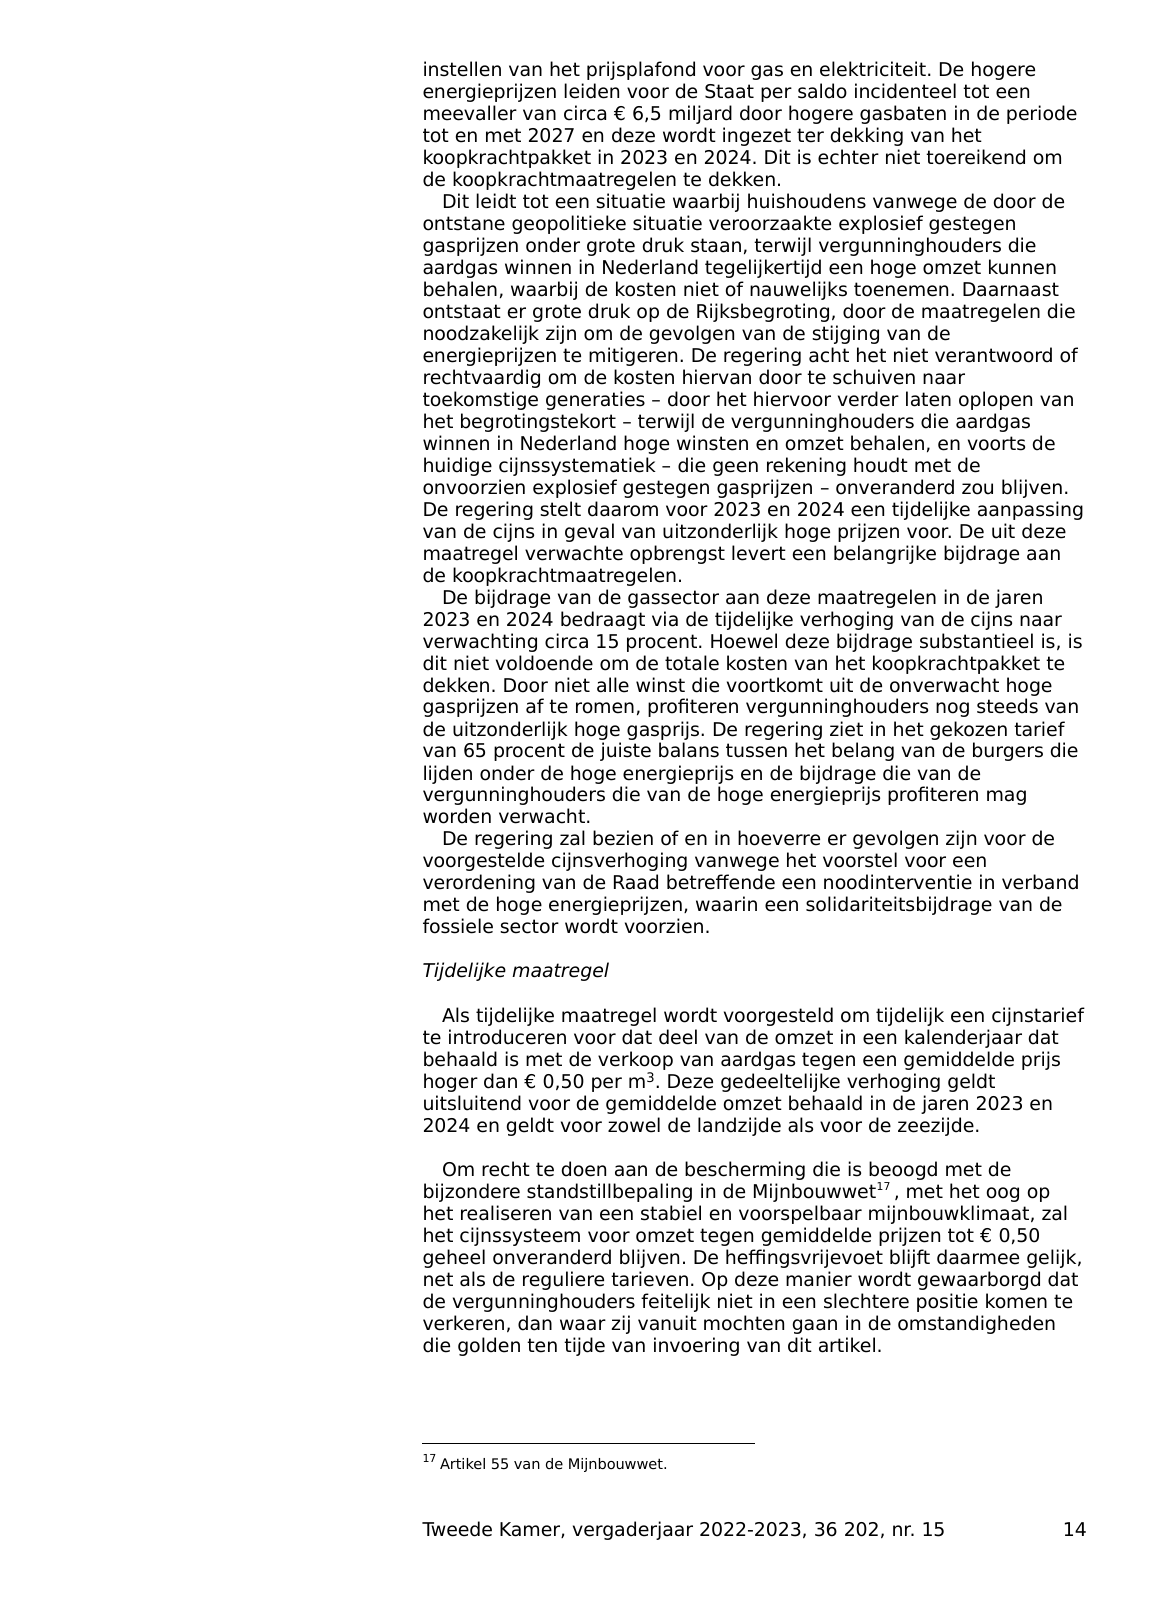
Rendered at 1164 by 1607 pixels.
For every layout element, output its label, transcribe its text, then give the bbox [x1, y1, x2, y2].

subtitle Tijdelijke maatregel [422, 960, 1087, 982]
text Als tijdelijke maatregel wordt voorgesteld om tijdelijk een cijnstarief te introduceren voor dat deel van de omzet in een kalenderjaar dat behaald is met de verkoop van aardgas tegen een gemiddelde prijs hoger dan € 0,50 per m3. Deze gedeeltelijke verhoging geldt uitsluitend voor de gemiddelde omzet behaald in de jaren 2023 en 2024 en geldt voor zowel de landzijde als voor de zeezijde. [422, 1004, 1087, 1136]
text De bijdrage van de gassector aan deze maatregelen in de jaren 2023 en 2024 bedraagt via de tijdelijke verhoging van de cijns naar verwachting circa 15 procent. Hoewel deze bijdrage substantieel is, is dit niet voldoende om de totale kosten van het koopkrachtpakket te dekken. Door niet alle winst die voortkomt uit de onverwacht hoge gasprijzen af te romen, profiteren vergunninghouders nog steeds van de uitzonderlijk hoge gasprijs. De regering ziet in het gekozen tarief van 65 procent de juiste balans tussen het belang van de burgers die lijden onder de hoge energieprijs en de bijdrage die van de vergunninghouders die van de hoge energieprijs profiteren mag worden verwacht. [422, 587, 1087, 828]
text Artikel 55 van de Mijnbouwwet. [422, 1452, 1087, 1474]
text De regering zal bezien of en in hoeverre er gevolgen zijn voor de voorgestelde cijnsverhoging vanwege het voorstel voor een verordening van de Raad betreffende een noodinterventie in verband met de hoge energieprijzen, waarin een solidariteitsbijdrage van de fossiele sector wordt voorzien. [422, 828, 1087, 938]
text instellen van het prijsplafond voor gas en elektriciteit. De hogere energieprijzen leiden voor de Staat per saldo incidenteel tot een meevaller van circa € 6,5 miljard door hogere gasbaten in de periode tot en met 2027 en deze wordt ingezet ter dekking van het koopkrachtpakket in 2023 en 2024. Dit is echter niet toereikend om de koopkrachtmaatregelen te dekken. [422, 59, 1087, 191]
text Dit leidt tot een situatie waarbij huishoudens vanwege de door de ontstane geopolitieke situatie veroorzaakte explosief gestegen gasprijzen onder grote druk staan, terwijl vergunninghouders die aardgas winnen in Nederland tegelijkertijd een hoge omzet kunnen behalen, waarbij de kosten niet of nauwelijks toenemen. Daarnaast ontstaat er grote druk op de Rijksbegroting, door de maatregelen die noodzakelijk zijn om de gevolgen van de stijging van de energieprijzen te mitigeren. De regering acht het niet verantwoord of rechtvaardig om de kosten hiervan door te schuiven naar toekomstige generaties – door het hiervoor verder laten oplopen van het begrotingstekort – terwijl de vergunninghouders die aardgas winnen in Nederland hoge winsten en omzet behalen, en voorts de huidige cijnssystematiek – die geen rekening houdt met de onvoorzien explosief gestegen gasprijzen – onveranderd zou blijven. De regering stelt daarom voor 2023 en 2024 een tijdelijke aanpassing van de cijns in geval van uitzonderlijk hoge prijzen voor. De uit deze maatregel verwachte opbrengst levert een belangrijke bijdrage aan de koopkrachtmaatregelen. [422, 191, 1087, 587]
text Om recht te doen aan de bescherming die is beoogd met de bijzondere standstillbepaling in de Mijnbouwwet, met het oog op het realiseren van een stabiel en voorspelbaar mijnbouwklimaat, zal het cijnssysteem voor omzet tegen gemiddelde prijzen tot € 0,50 geheel onveranderd blijven. De heffingsvrijevoet blijft daarmee gelijk, net als de reguliere tarieven. Op deze manier wordt gewaarborgd dat de vergunninghouders feitelijk niet in een slechtere positie komen te verkeren, dan waar zij vanuit mochten gaan in de omstandigheden die golden ten tijde van invoering van dit artikel. [422, 1159, 1087, 1356]
